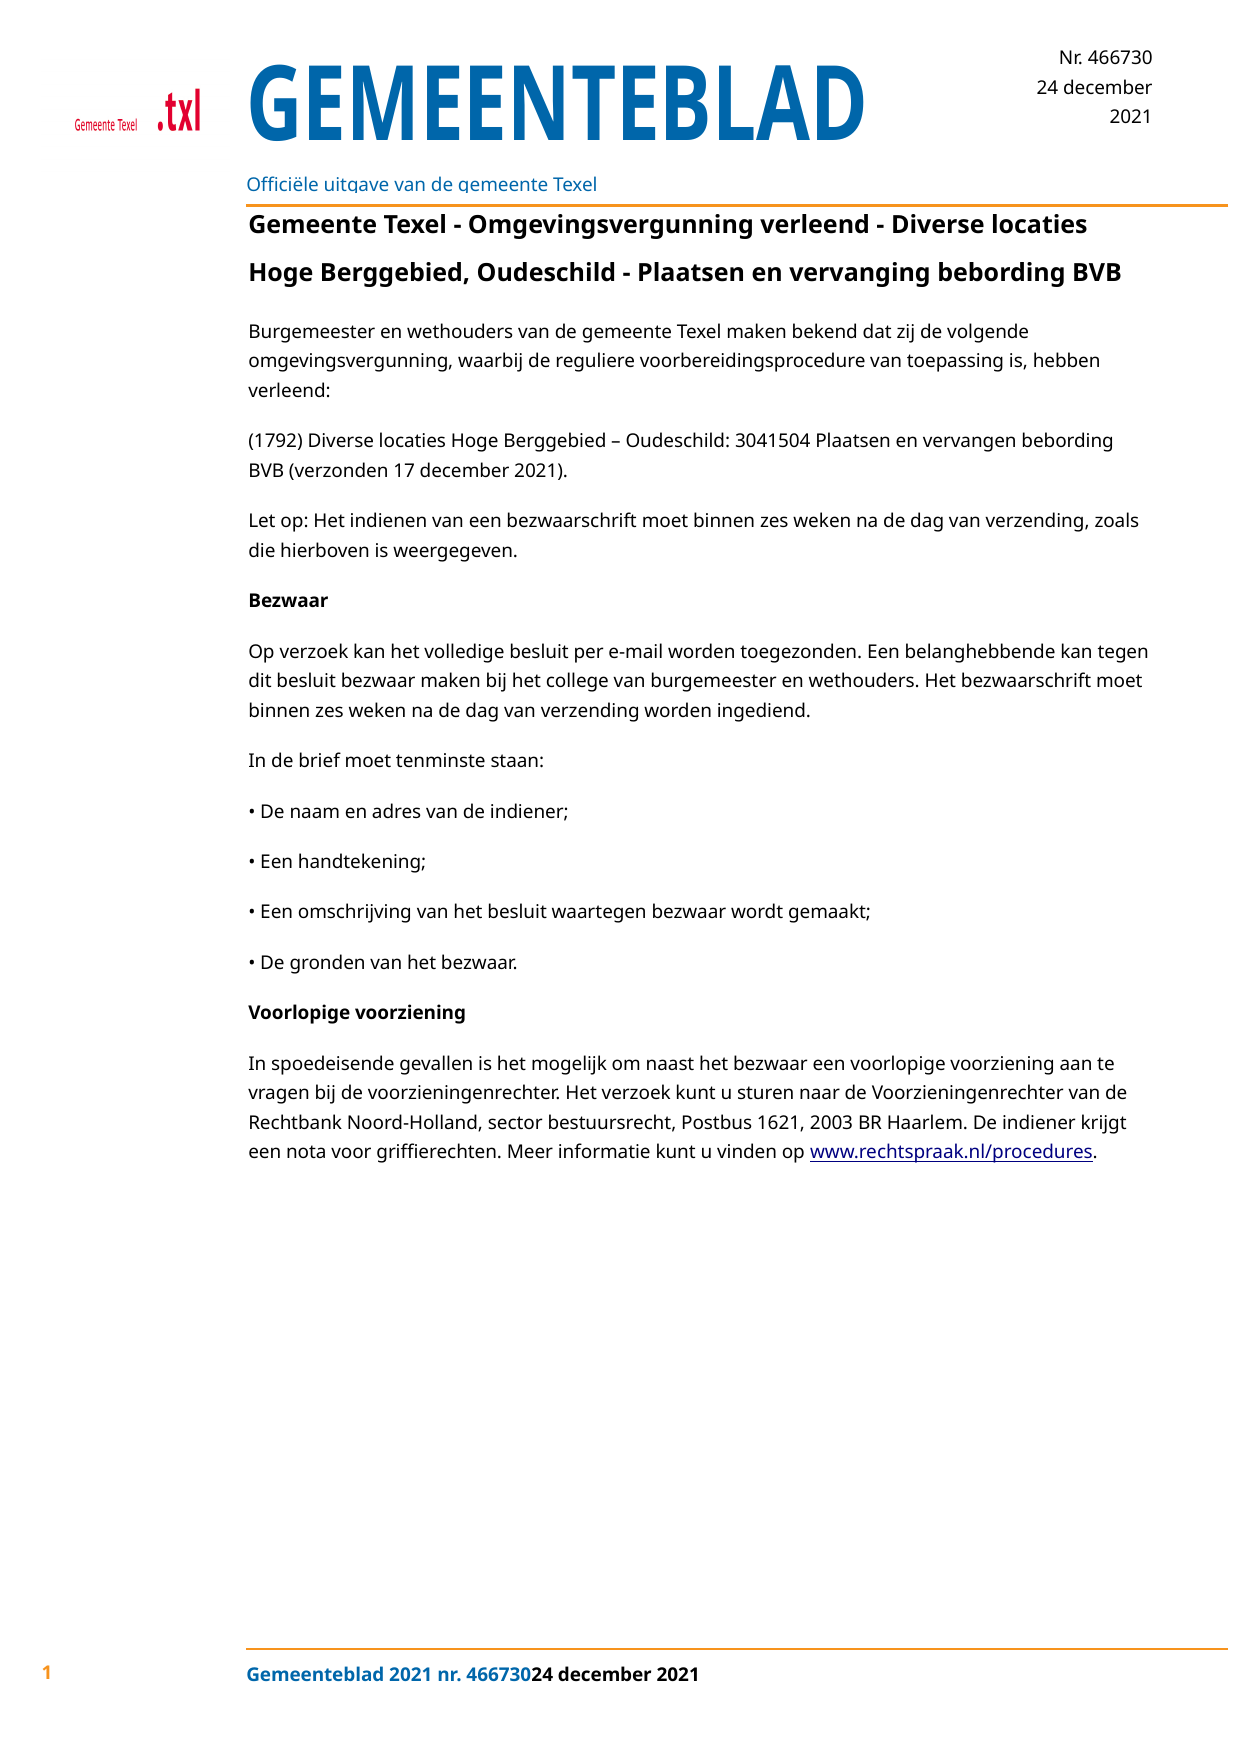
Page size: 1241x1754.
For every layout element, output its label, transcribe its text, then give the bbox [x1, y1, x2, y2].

text Burgemeester en wethouders van de gemeente Texel maken bekend dat zij de volgende omgevingsvergunning, waarbij de reguliere voorbereidingsprocedure van toepassing is, hebben verleend: [248, 318, 1152, 403]
text Let op: Het indienen van een bezwaarschrift moet binnen zes weken na de dag van verzending, zoals die hierboven is weergegeven. [248, 507, 1152, 563]
text • De naam en adres van de indiener; [248, 798, 1152, 824]
text • Een handtekening; [248, 848, 1152, 874]
text • Een omschrijving van het besluit waartegen bezwaar wordt gemaakt; [248, 899, 1152, 924]
picture [41, 47, 231, 172]
text In de brief moet tenminste staan: [248, 747, 1152, 773]
text Bezwaar [248, 587, 1152, 613]
text In spoedeisende gevallen is het mogelijk om naast het bezwaar een voorlopige voorziening aan te vragen bij de voorzieningenrechter. Het verzoek kunt u sturen naar de Voorzieningenrechter van de Rechtbank Noord-Holland, sector bestuursrecht, Postbus 1621, 2003 BR Haarlem. De indiener krijgt een nota voor griffierechten. Meer informatie kunt u vinden op www.rechtspraak.nl/procedures. [248, 1050, 1152, 1164]
text (1792) Diverse locaties Hoge Berggebied – Oudeschild: 3041504 Plaatsen en vervangen bebording BVB (verzonden 17 december 2021). [248, 427, 1152, 483]
text Op verzoek kan het volledige besluit per e-mail worden toegezonden. Een belanghebbende kan tegen dit besluit bezwaar maken bij het college van burgemeester en wethouders. Het bezwaarschrift moet binnen zes weken na de dag van verzending worden ingediend. [248, 638, 1152, 723]
text Voorlopige voorziening [248, 999, 1152, 1025]
text • De gronden van het bezwaar. [248, 949, 1152, 975]
text Gemeente Texel - Omgevingsvergunning verleend - Diverse locaties Hoge Berggebied, Oudeschild - Plaatsen en vervanging bebording BVB [248, 207, 1152, 288]
